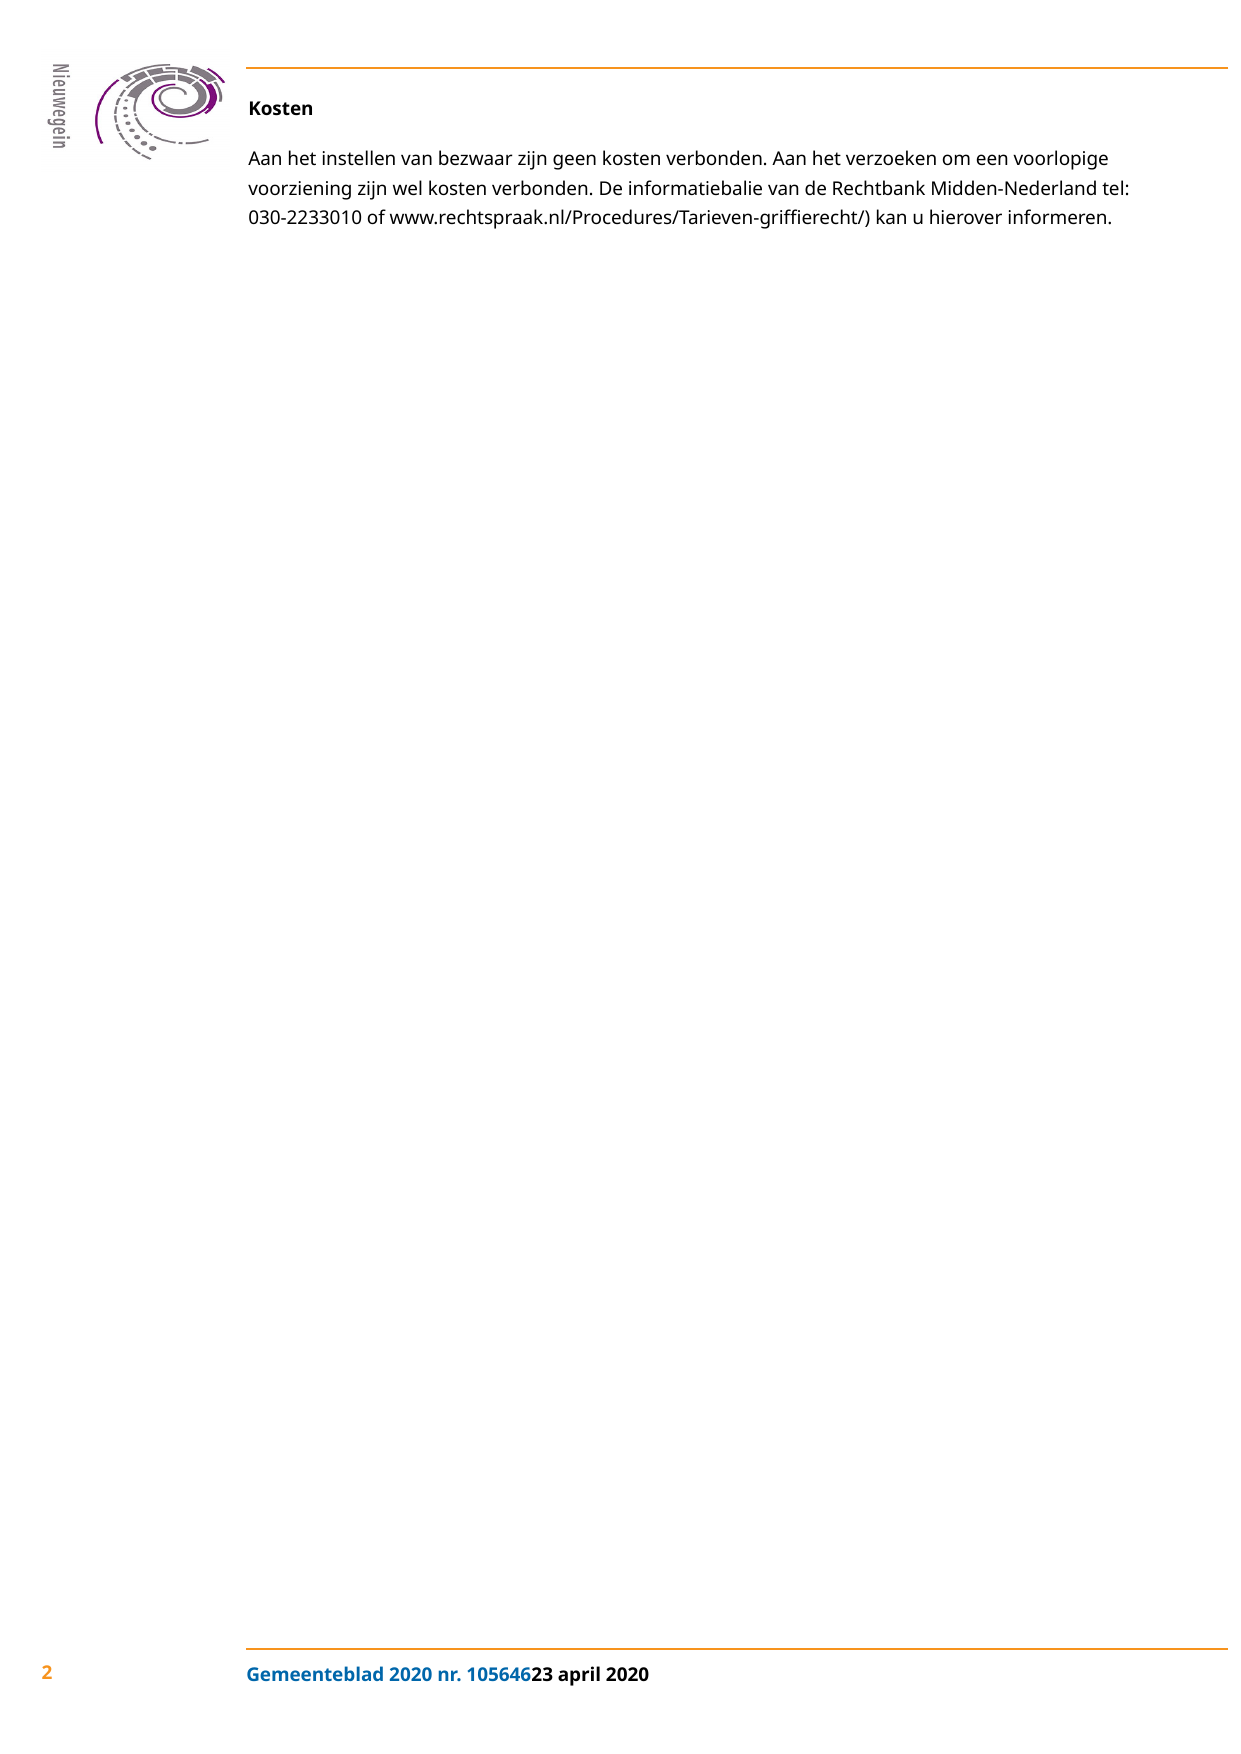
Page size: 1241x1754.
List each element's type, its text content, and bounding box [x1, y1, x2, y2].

text Kosten [248, 95, 1152, 121]
text Aan het instellen van bezwaar zijn geen kosten verbonden. Aan het verzoeken om een voorlopige voorziening zijn wel kosten verbonden. De informatiebalie van de Rechtbank Midden-Nederland tel: 030-2233010 of www.rechtspraak.nl/Procedures/Tarieven-griffierecht/) kan u hierover informeren. [248, 145, 1152, 230]
picture [41, 47, 231, 172]
